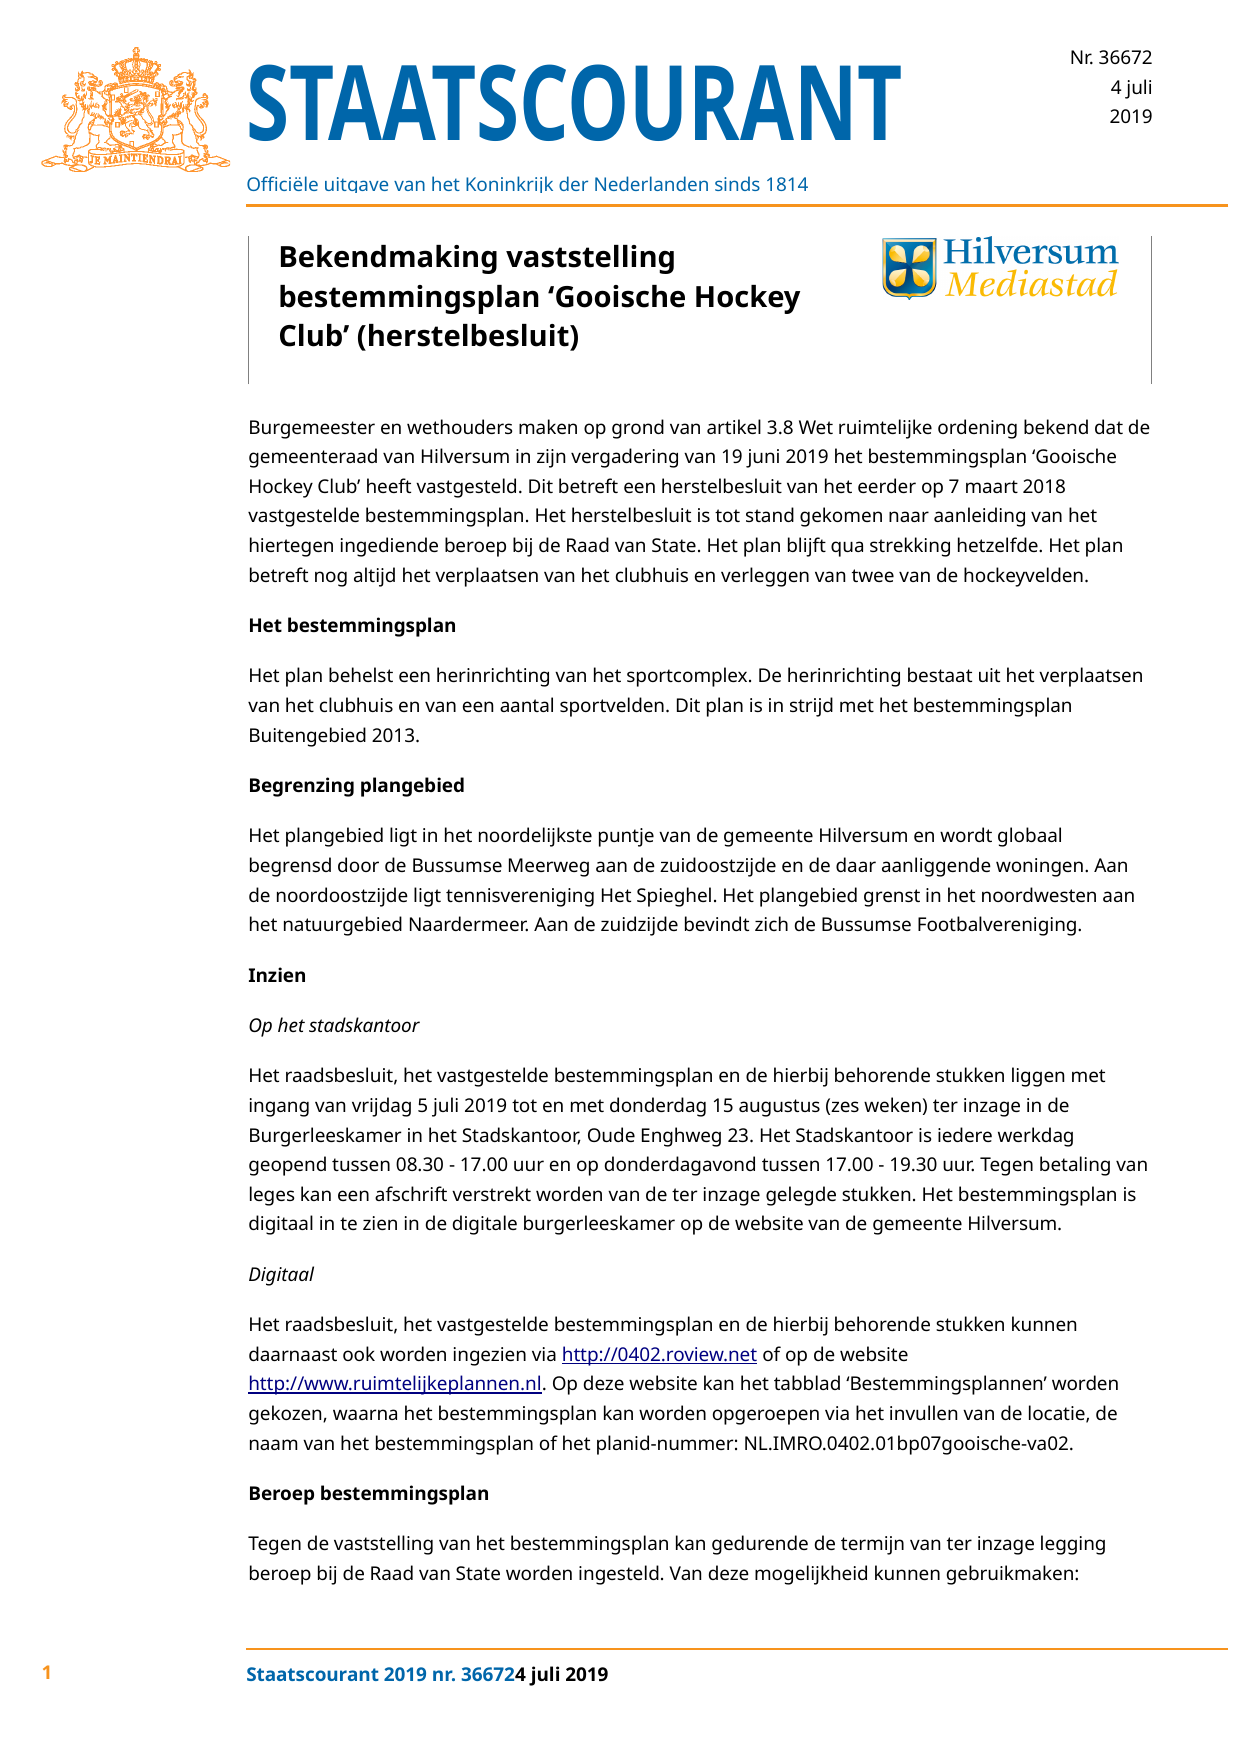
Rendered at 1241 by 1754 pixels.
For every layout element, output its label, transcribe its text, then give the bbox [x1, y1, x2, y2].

text Op het stadskantoor [248, 1012, 1152, 1038]
picture [41, 47, 231, 172]
text Digitaal [248, 1261, 1152, 1287]
text Burgemeester en wethouders maken op grond van artikel 3.8 Wet ruimtelijke ordening bekend dat de gemeenteraad van Hilversum in zijn vergadering van 19 juni 2019 het bestemmingsplan ‘Gooische Hockey Club’ heeft vastgesteld. Dit betreft een herstelbesluit van het eerder op 7 maart 2018 vastgestelde bestemmingsplan. Het herstelbesluit is tot stand gekomen naar aanleiding van het hiertegen ingediende beroep bij de Raad van State. Het plan blijft qua strekking hetzelfde. Het plan betreft nog altijd het verplaatsen van het clubhuis en verleggen van twee van de hockeyvelden. [248, 414, 1152, 588]
text Beroep bestemmingsplan [248, 1480, 1152, 1506]
text Inzien [248, 962, 1152, 988]
picture [882, 236, 1119, 300]
text Het plangebied ligt in het noordelijkste puntje van de gemeente Hilversum en wordt globaal begrensd door de Bussumse Meerweg aan de zuidoostzijde en de daar aanliggende woningen. Aan de noordoostzijde ligt tennisvereniging Het Spieghel. Het plangebied grenst in het noordwesten aan het natuurgebied Naardermeer. Aan de zuidzijde bevindt zich de Bussumse Footbalvereniging. [248, 823, 1152, 937]
table_header [850, 236, 882, 299]
text Het bestemmingsplan [248, 612, 1152, 638]
text Tegen de vaststelling van het bestemmingsplan kan gedurende de termijn van ter inzage legging beroep bij de Raad van State worden ingesteld. Van deze mogelijkheid kunnen gebruikmaken: [248, 1531, 1152, 1586]
text Begrenzing plangebied [248, 772, 1152, 798]
text Het raadsbesluit, het vastgestelde bestemmingsplan en de hierbij behorende stukken liggen met ingang van vrijdag 5 juli 2019 tot en met donderdag 15 augustus (zes weken) ter inzage in de Burgerleeskamer in het Stadskantoor, Oude Enghweg 23. Het Stadskantoor is iedere werkdag geopend tussen 08.30 - 17.00 uur en op donderdagavond tussen 17.00 - 19.30 uur. Tegen betaling van leges kan een afschrift verstrekt worden van de ter inzage gelegde stukken. Het bestemmingsplan is digitaal in te zien in de digitale burgerleeskamer op de website van de gemeente Hilversum. [248, 1063, 1152, 1236]
table_header [850, 300, 1151, 384]
table_header [1119, 236, 1151, 299]
table_header Bekendmaking vaststelling bestemmingsplan ‘Gooische Hockey Club’ (herstelbesluit) [249, 236, 850, 384]
text Het plan behelst een herinrichting van het sportcomplex. De herinrichting bestaat uit het verplaatsen van het clubhuis en van een aantal sportvelden. Dit plan is in strijd met het bestemmingsplan Buitengebied 2013. [248, 663, 1152, 748]
text Het raadsbesluit, het vastgestelde bestemmingsplan en de hierbij behorende stukken kunnen daarnaast ook worden ingezien via http://0402.roview.net of op de website http://www.ruimtelijkeplannen.nl. Op deze website kan het tabblad ‘Bestemmingsplannen’ worden gekozen, waarna het bestemmingsplan kan worden opgeroepen via het invullen van de locatie, de naam van het bestemmingsplan of het planid-nummer: NL.IMRO.0402.01bp07gooische-va02. [248, 1311, 1152, 1456]
